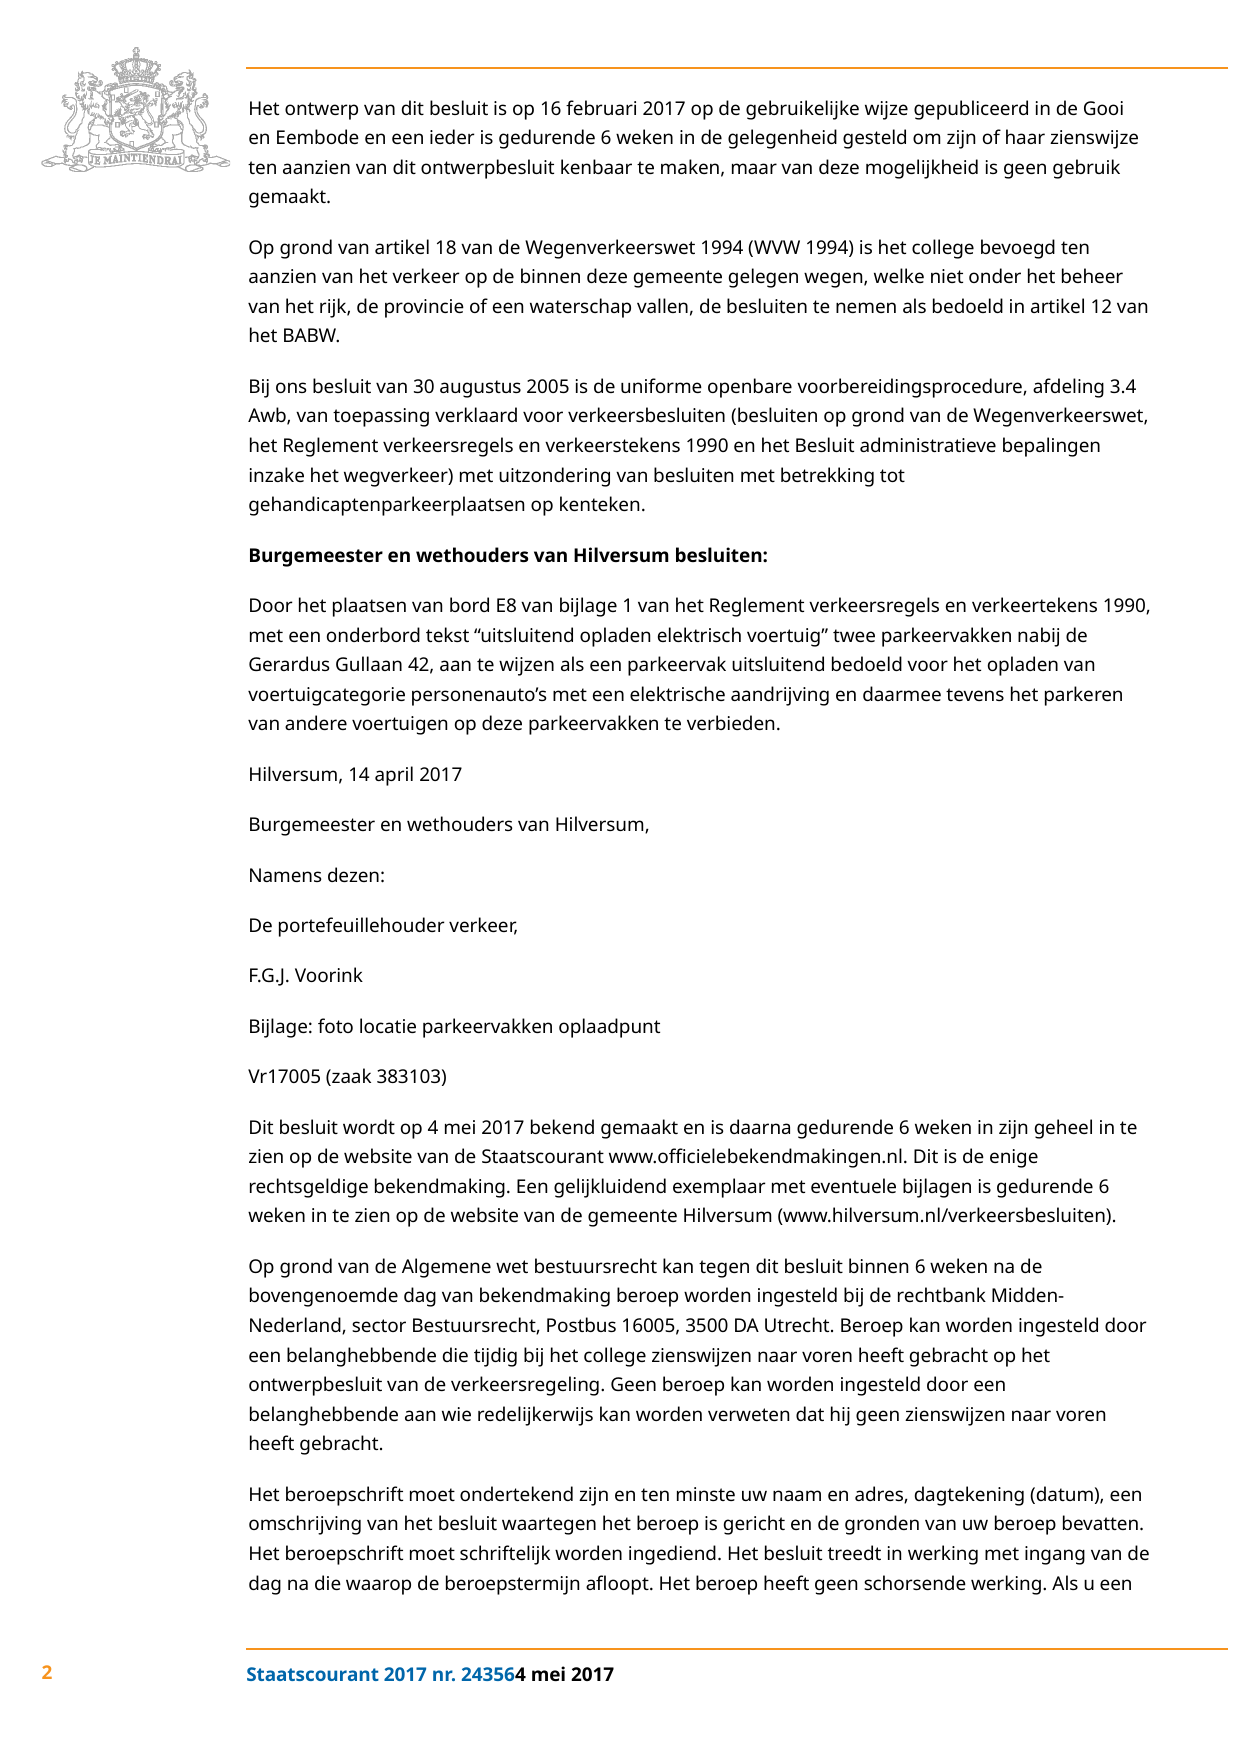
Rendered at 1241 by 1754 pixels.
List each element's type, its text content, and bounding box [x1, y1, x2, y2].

text De portefeuillehouder verkeer, [248, 912, 1152, 938]
text Bij ons besluit van 30 augustus 2005 is de uniforme openbare voorbereidingsprocedure, afdeling 3.4 Awb, van toepassing verklaard voor verkeersbesluiten (besluiten op grond van de Wegenverkeerswet, het Reglement verkeersregels en verkeerstekens 1990 en het Besluit administratieve bepalingen inzake het wegverkeer) met uitzondering van besluiten met betrekking tot gehandicaptenparkeerplaatsen op kenteken. [248, 373, 1152, 517]
text Door het plaatsen van bord E8 van bijlage 1 van het Reglement verkeersregels en verkeertekens 1990, met een onderbord tekst “uitsluitend opladen elektrisch voertuig” twee parkeervakken nabij de Gerardus Gullaan 42, aan te wijzen als een parkeervak uitsluitend bedoeld voor het opladen van voertuigcategorie personenauto’s met een elektrische aandrijving en daarmee tevens het parkeren van andere voertuigen op deze parkeervakken te verbieden. [248, 592, 1152, 736]
picture [41, 47, 231, 172]
text Burgemeester en wethouders van Hilversum, [248, 811, 1152, 837]
text Op grond van de Algemene wet bestuursrecht kan tegen dit besluit binnen 6 weken na de bovengenoemde dag van bekendmaking beroep worden ingesteld bij de rechtbank Midden-Nederland, sector Bestuursrecht, Postbus 16005, 3500 DA Utrecht. Beroep kan worden ingesteld door een belanghebbende die tijdig bij het college zienswijzen naar voren heeft gebracht op het ontwerpbesluit van de verkeersregeling. Geen beroep kan worden ingesteld door een belanghebbende aan wie redelijkerwijs kan worden verweten dat hij geen zienswijzen naar voren heeft gebracht. [248, 1253, 1152, 1456]
text Op grond van artikel 18 van de Wegenverkeerswet 1994 (WVW 1994) is het college bevoegd ten aanzien van het verkeer op de binnen deze gemeente gelegen wegen, welke niet onder het beheer van het rijk, de provincie of een waterschap vallen, de besluiten te nemen als bedoeld in artikel 12 van het BABW. [248, 234, 1152, 348]
text Namens dezen: [248, 862, 1152, 888]
text Bijlage: foto locatie parkeervakken oplaadpunt [248, 1013, 1152, 1039]
text Burgemeester en wethouders van Hilversum besluiten: [248, 542, 1152, 568]
text Vr17005 (zaak 383103) [248, 1063, 1152, 1089]
text Het beroepschrift moet ondertekend zijn en ten minste uw naam en adres, dagtekening (datum), een omschrijving van het besluit waartegen het beroep is gericht en de gronden van uw beroep bevatten. Het beroepschrift moet schriftelijk worden ingediend. Het besluit treedt in werking met ingang van de dag na die waarop de beroepstermijn afloopt. Het beroep heeft geen schorsende werking. Als u een [248, 1481, 1152, 1596]
text Dit besluit wordt op 4 mei 2017 bekend gemaakt en is daarna gedurende 6 weken in zijn geheel in te zien op de website van de Staatscourant www.officielebekendmakingen.nl. Dit is de enige rechtsgeldige bekendmaking. Een gelijkluidend exemplaar met eventuele bijlagen is gedurende 6 weken in te zien op de website van de gemeente Hilversum (www.hilversum.nl/verkeersbesluiten). [248, 1114, 1152, 1228]
text Het ontwerp van dit besluit is op 16 februari 2017 op de gebruikelijke wijze gepubliceerd in de Gooi en Eembode en een ieder is gedurende 6 weken in de gelegenheid gesteld om zijn of haar zienswijze ten aanzien van dit ontwerpbesluit kenbaar te maken, maar van deze mogelijkheid is geen gebruik gemaakt. [248, 95, 1152, 209]
text Hilversum, 14 april 2017 [248, 761, 1152, 787]
text F.G.J. Voorink [248, 963, 1152, 988]
